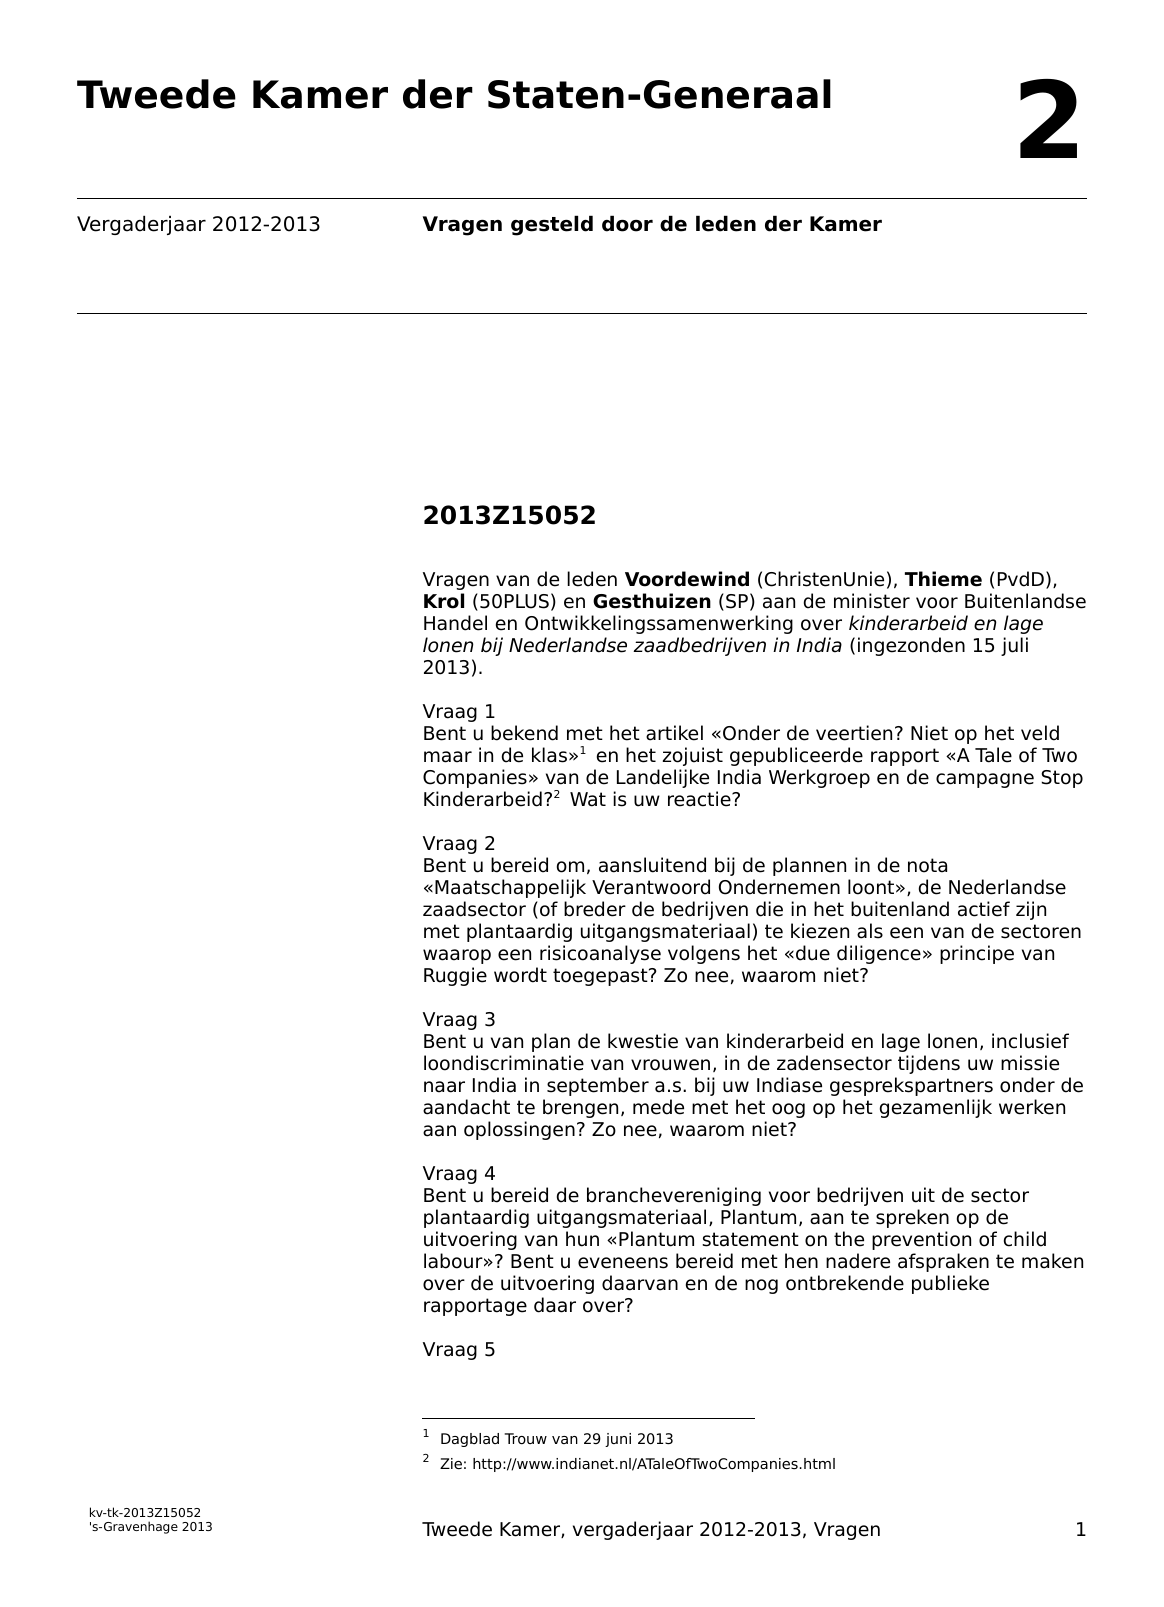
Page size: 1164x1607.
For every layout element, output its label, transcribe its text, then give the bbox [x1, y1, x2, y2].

text Bent u bereid om, aansluitend bij de plannen in de nota «Maatschappelijk Verantwoord Ondernemen loont», de Nederlandse zaadsector (of breder de bedrijven die in het buitenland actief zijn met plantaardig uitgangsmateriaal) te kiezen als een van de sectoren waarop een risicoanalyse volgens het «due diligence» principe van Ruggie wordt toegepast? Zo nee, waarom niet? [422, 855, 1087, 987]
text Bent u bereid de branchevereniging voor bedrijven uit de sector plantaardig uitgangsmateriaal, Plantum, aan te spreken op de uitvoering van hun «Plantum statement on the prevention of child labour»? Bent u eveneens bereid met hen nadere afspraken te maken over de uitvoering daarvan en de nog ontbrekende publieke rapportage daar over? [422, 1185, 1087, 1317]
text Vraag 5 [422, 1339, 1087, 1361]
text 's-Gravenhage 2013 [88, 1520, 323, 1534]
text Vraag 1 [422, 701, 1087, 723]
text Dagblad Trouw van 29 juni 2013 [422, 1427, 1087, 1449]
text Vraag 4 [422, 1163, 1087, 1185]
text Vraag 2 [422, 833, 1087, 855]
text Bent u bekend met het artikel «Onder de veertien? Niet op het veld maar in de klas» en het zojuist gepubliceerde rapport «A Tale of Two Companies» van de Landelijke India Werkgroep en de campagne Stop Kinderarbeid? Wat is uw reactie? [422, 723, 1087, 811]
text kv-tk-2013Z15052 [88, 1506, 323, 1520]
table_header Tweede Kamer der Staten-Generaal [77, 59, 886, 198]
text Zie: http://www.indianet.nl/ATaleOfTwoCompanies.html [422, 1452, 1087, 1474]
text Vraag 3 [422, 1009, 1087, 1031]
table_cell Vragen gesteld door de leden der Kamer [422, 199, 1087, 313]
table_cell Vergaderjaar 2012-2013 [77, 199, 422, 313]
table_header 2 [886, 59, 1087, 198]
text Vragen van de leden Voordewind (ChristenUnie), Thieme (PvdD), Krol (50PLUS) en Gesthuizen (SP) aan de minister voor Buitenlandse Handel en Ontwikkelingssamenwerking over kinderarbeid en lage lonen bij Nederlandse zaadbedrijven in India (ingezonden 15 juli 2013). [422, 569, 1087, 679]
text Bent u van plan de kwestie van kinderarbeid en lage lonen, inclusief loondiscriminatie van vrouwen, in de zadensector tijdens uw missie naar India in september a.s. bij uw Indiase gesprekspartners onder de aandacht te brengen, mede met het oog op het gezamenlijk werken aan oplossingen? Zo nee, waarom niet? [422, 1031, 1087, 1141]
text 2013Z15052 [422, 501, 1087, 531]
